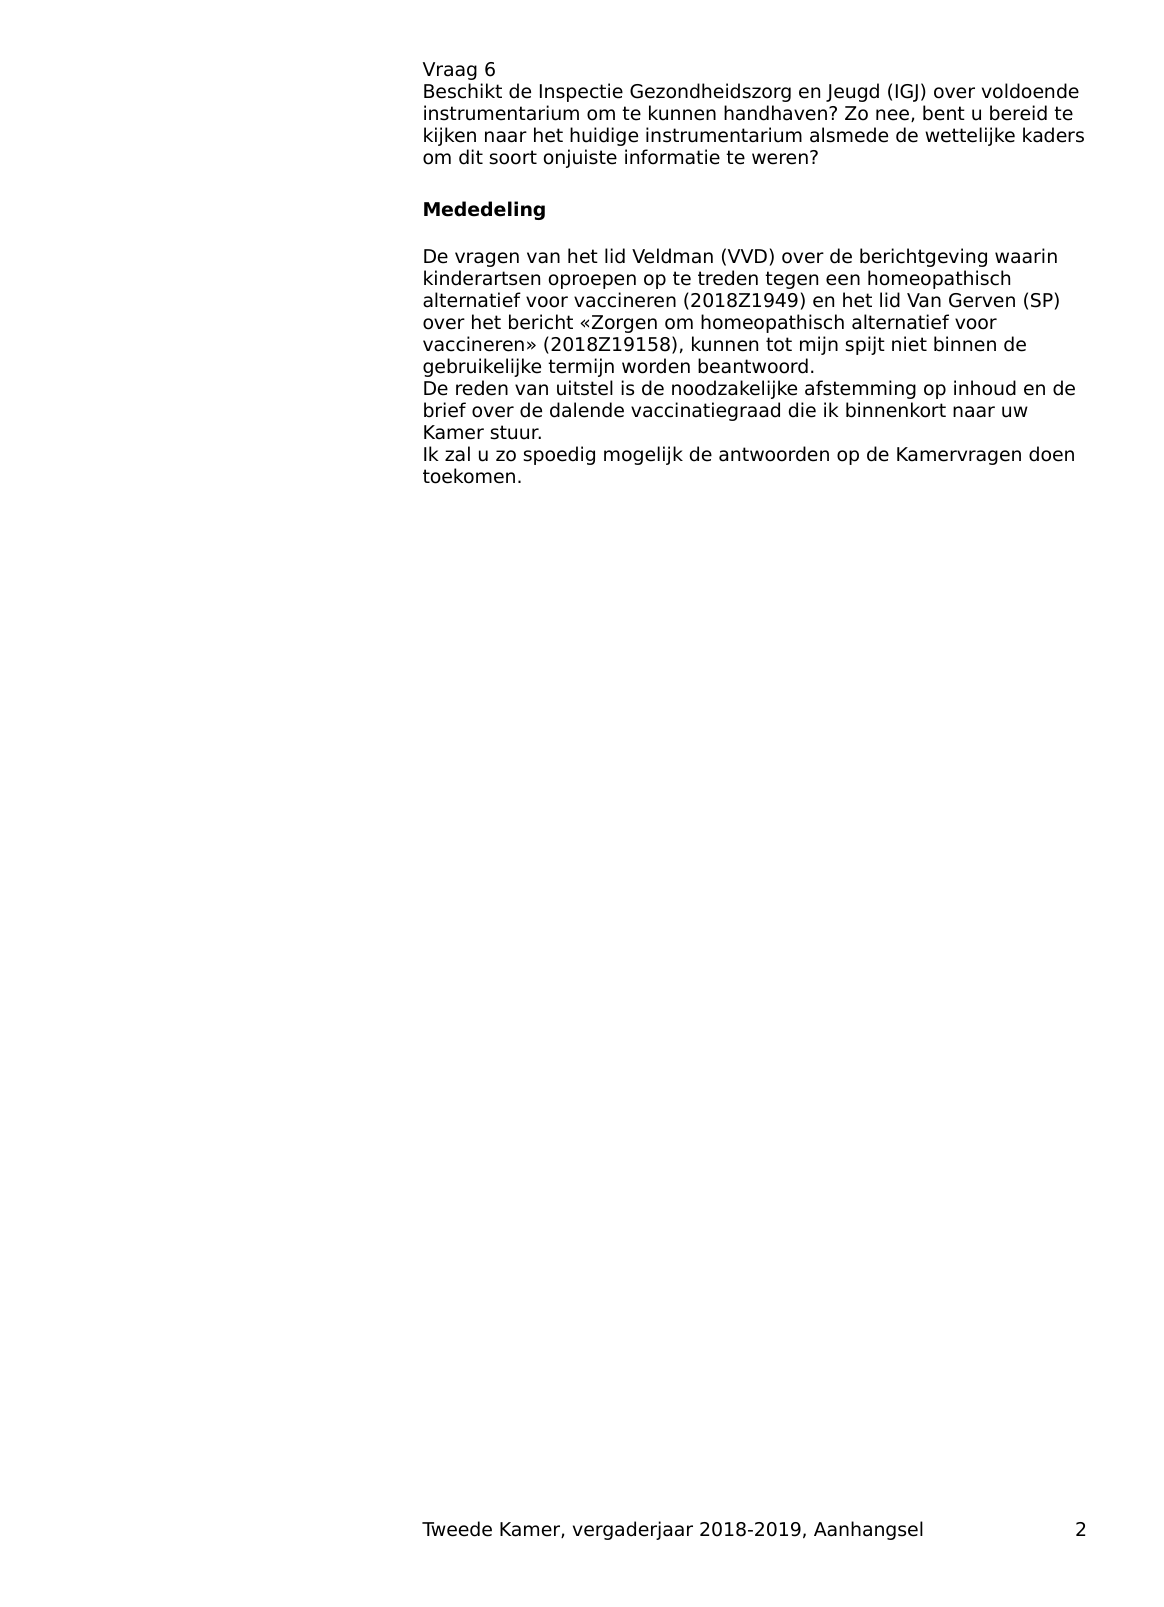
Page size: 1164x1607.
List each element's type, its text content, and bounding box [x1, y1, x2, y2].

text Ik zal u zo spoedig mogelijk de antwoorden op de Kamervragen doen toekomen. [422, 444, 1087, 488]
text Beschikt de Inspectie Gezondheidszorg en Jeugd (IGJ) over voldoende instrumentarium om te kunnen handhaven? Zo nee, bent u bereid te kijken naar het huidige instrumentarium alsmede de wettelijke kaders om dit soort onjuiste informatie te weren? [422, 81, 1087, 169]
text Vraag 6 [422, 59, 1087, 81]
subtitle Mededeling [422, 199, 1087, 221]
text De vragen van het lid Veldman (VVD) over de berichtgeving waarin kinderartsen oproepen op te treden tegen een homeopathisch alternatief voor vaccineren (2018Z1949) en het lid Van Gerven (SP) over het bericht «Zorgen om homeopathisch alternatief voor vaccineren» (2018Z19158), kunnen tot mijn spijt niet binnen de gebruikelijke termijn worden beantwoord. [422, 246, 1087, 378]
text De reden van uitstel is de noodzakelijke afstemming op inhoud en de brief over de dalende vaccinatiegraad die ik binnenkort naar uw Kamer stuur. [422, 378, 1087, 444]
